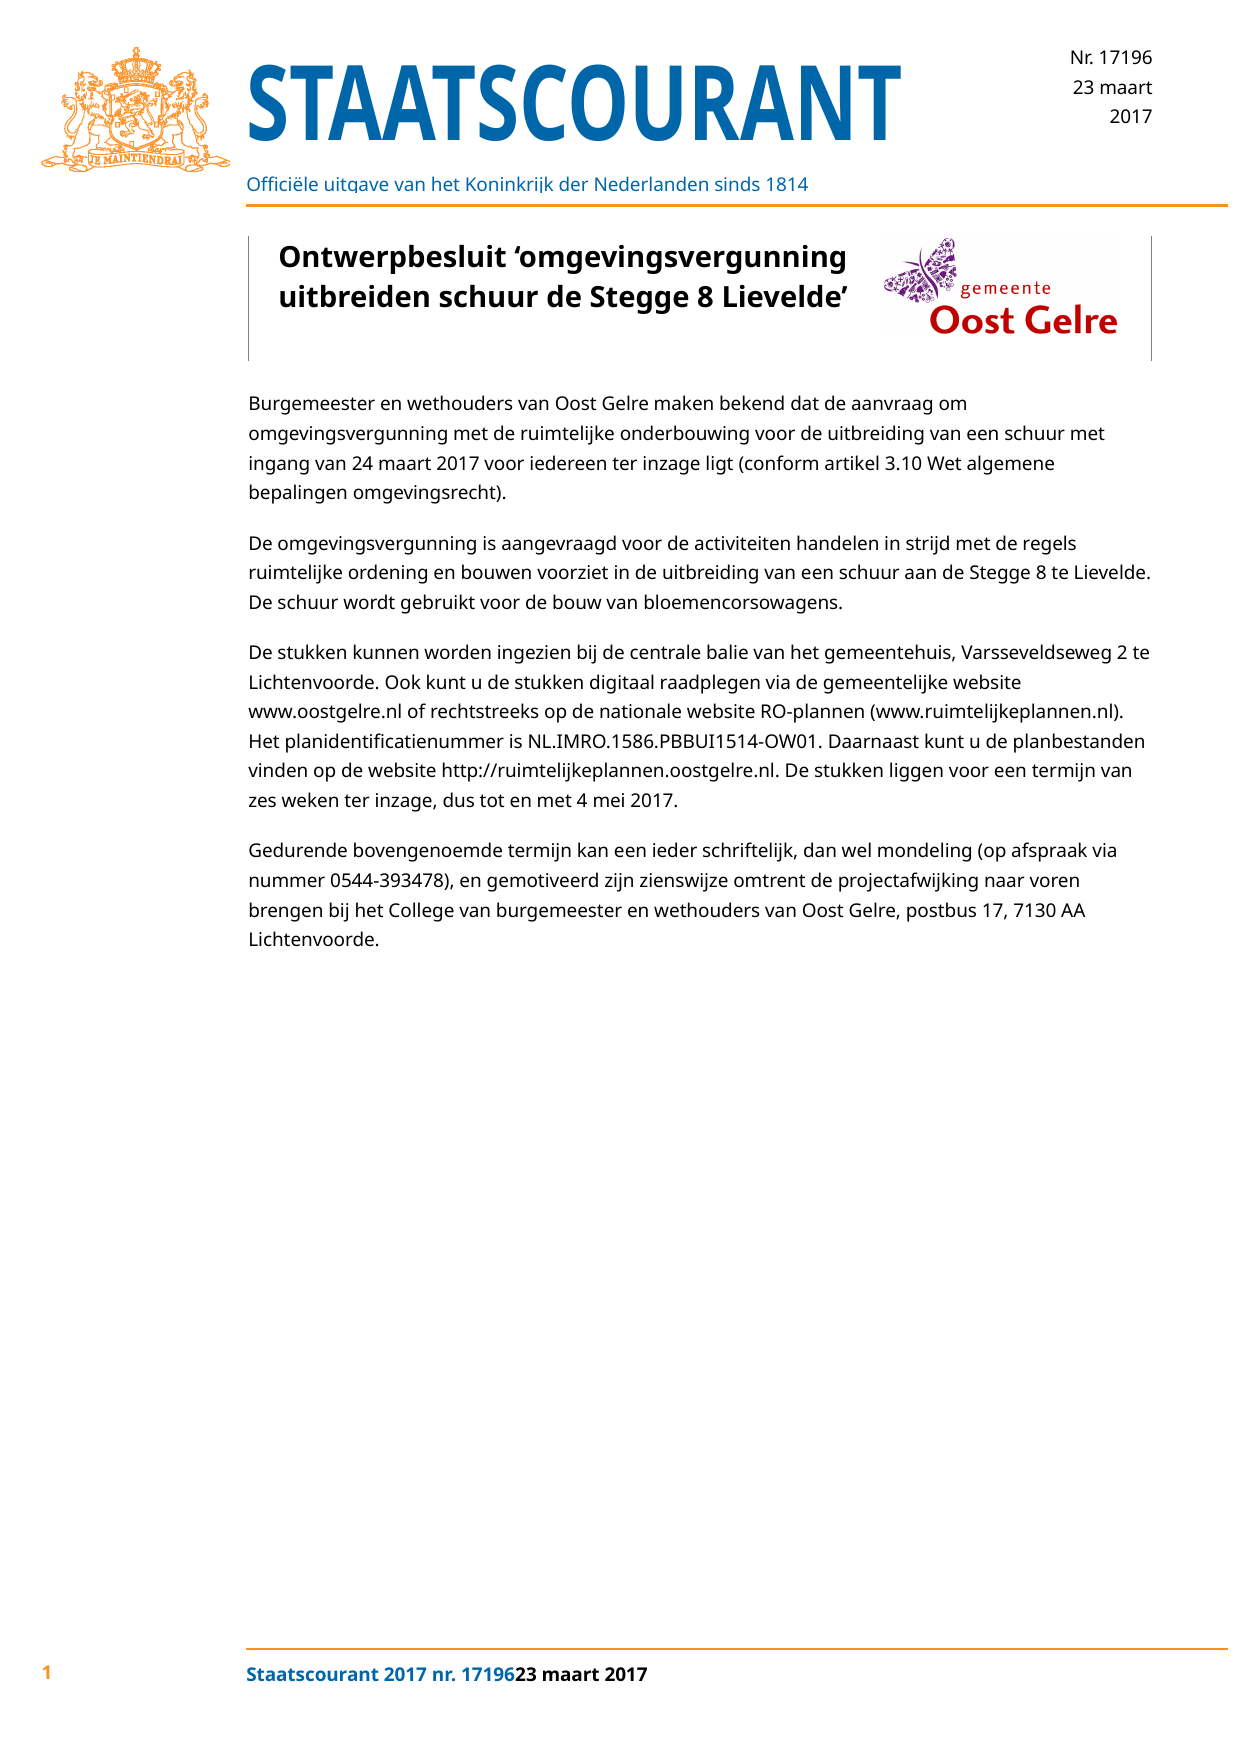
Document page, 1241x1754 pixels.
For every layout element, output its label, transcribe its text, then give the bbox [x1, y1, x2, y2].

table_header [850, 236, 1151, 361]
picture [882, 236, 1119, 336]
text Gedurende bovengenoemde termijn kan een ieder schriftelijk, dan wel mondeling (op afspraak via nummer 0544-393478), en gemotiveerd zijn zienswijze omtrent de projectafwijking naar voren brengen bij het College van burgemeester en wethouders van Oost Gelre, postbus 17, 7130 AA Lichtenvoorde. [248, 838, 1152, 952]
text De stukken kunnen worden ingezien bij de centrale balie van het gemeentehuis, Varsseveldseweg 2 te Lichtenvoorde. Ook kunt u de stukken digitaal raadplegen via de gemeentelijke website www.oostgelre.nl of rechtstreeks op de nationale website RO-plannen (www.ruimtelijkeplannen.nl). Het planidentificatienummer is NL.IMRO.1586.PBBUI1514-OW01. Daarnaast kunt u de planbestanden vinden op de website http://ruimtelijkeplannen.oostgelre.nl. De stukken liggen voor een termijn van zes weken ter inzage, dus tot en met 4 mei 2017. [248, 639, 1152, 813]
picture [41, 47, 231, 172]
text Burgemeester en wethouders van Oost Gelre maken bekend dat de aanvraag om omgevingsvergunning met de ruimtelijke onderbouwing voor de uitbreiding van een schuur met ingang van 24 maart 2017 voor iedereen ter inzage ligt (conform artikel 3.10 Wet algemene bepalingen omgevingsrecht). [248, 391, 1152, 505]
table_header Ontwerpbesluit ‘omgevingsvergunning uitbreiden schuur de Stegge 8 Lievelde’ [249, 236, 850, 361]
text De omgevingsvergunning is aangevraagd voor de activiteiten handelen in strijd met de regels ruimtelijke ordening en bouwen voorziet in de uitbreiding van een schuur aan de Stegge 8 te Lievelde. De schuur wordt gebruikt voor de bouw van bloemencorsowagens. [248, 530, 1152, 615]
